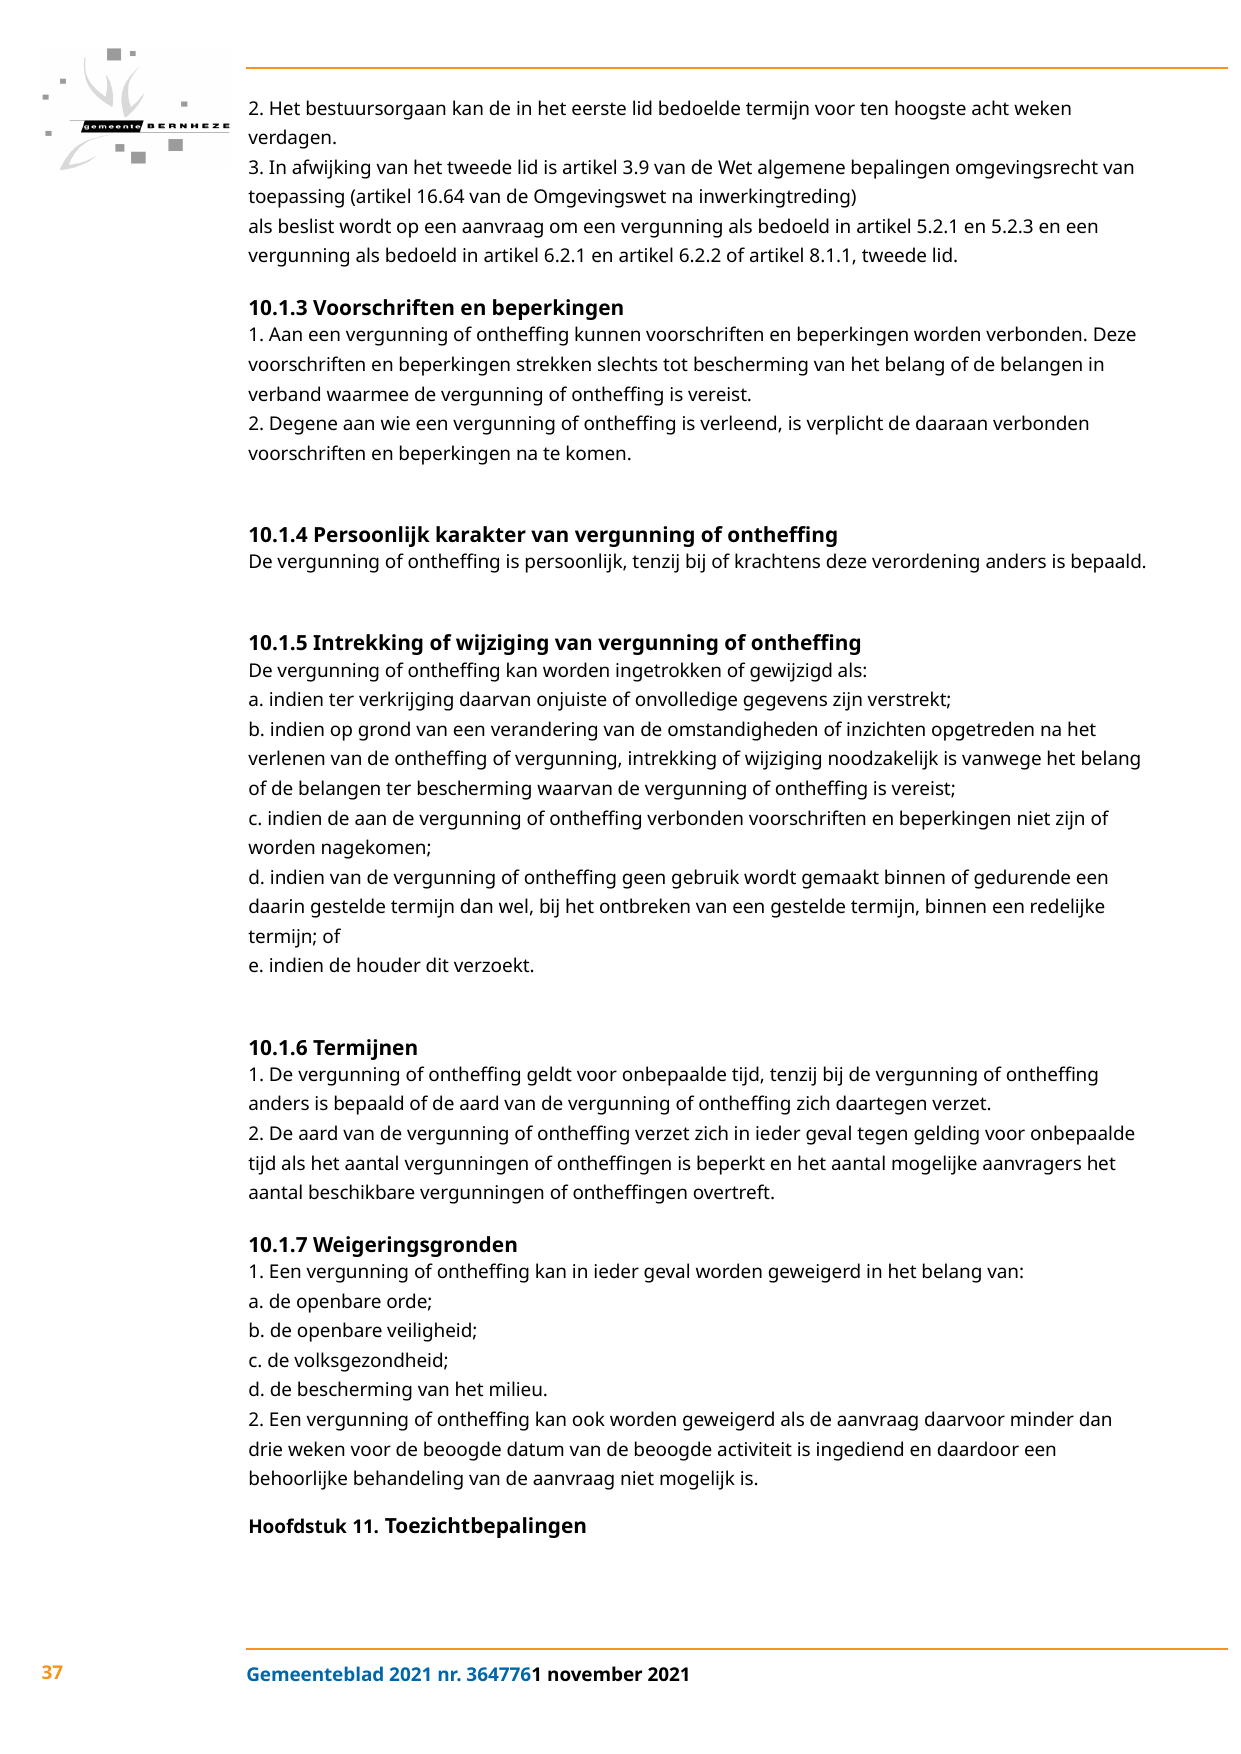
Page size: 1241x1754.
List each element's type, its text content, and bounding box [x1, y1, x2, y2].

text Hoofdstuk 11. Toezichtbepalingen [248, 1511, 1152, 1539]
text b. de openbare veiligheid; [248, 1317, 1152, 1343]
text c. de volksgezondheid; [248, 1347, 1152, 1373]
text De vergunning of ontheffing kan worden ingetrokken of gewijzigd als: [248, 657, 1152, 682]
picture [41, 47, 231, 172]
text 10.1.7 Weigeringsgronden [248, 1230, 1152, 1258]
text 2. Het bestuursorgaan kan de in het eerste lid bedoelde termijn voor ten hoogste acht weken verdagen. [248, 95, 1152, 150]
text 1. De vergunning of ontheffing geldt voor onbepaalde tijd, tenzij bij de vergunning of ontheffing anders is bepaald of de aard van de vergunning of ontheffing zich daartegen verzet. [248, 1061, 1152, 1116]
text 10.1.6 Termijnen [248, 1033, 1152, 1061]
text c. indien de aan de vergunning of ontheffing verbonden voorschriften en beperkingen niet zijn of worden nagekomen; [248, 805, 1152, 860]
text d. indien van de vergunning of ontheffing geen gebruik wordt gemaakt binnen of gedurende een daarin gestelde termijn dan wel, bij het ontbreken van een gestelde termijn, binnen een redelijke termijn; of [248, 864, 1152, 949]
text e. indien de houder dit verzoekt. [248, 953, 1152, 978]
text 2. Een vergunning of ontheffing kan ook worden geweigerd als de aanvraag daarvoor minder dan drie weken voor de beoogde datum van de beoogde activiteit is ingediend en daardoor een behoorlijke behandeling van de aanvraag niet mogelijk is. [248, 1406, 1152, 1491]
text b. indien op grond van een verandering van de omstandigheden of inzichten opgetreden na het verlenen van de ontheffing of vergunning, intrekking of wijziging noodzakelijk is vanwege het belang of de belangen ter bescherming waarvan de vergunning of ontheffing is vereist; [248, 716, 1152, 801]
text 10.1.3 Voorschriften en beperkingen [248, 293, 1152, 322]
text 1. Aan een vergunning of ontheffing kunnen voorschriften en beperkingen worden verbonden. Deze voorschriften en beperkingen strekken slechts tot bescherming van het belang of de belangen in verband waarmee de vergunning of ontheffing is vereist. [248, 322, 1152, 406]
text De vergunning of ontheffing is persoonlijk, tenzij bij of krachtens deze verordening anders is bepaald. [248, 548, 1152, 574]
text 1. Een vergunning of ontheffing kan in ieder geval worden geweigerd in het belang van: [248, 1258, 1152, 1284]
text 3. In afwijking van het tweede lid is artikel 3.9 van de Wet algemene bepalingen omgevingsrecht van toepassing (artikel 16.64 van de Omgevingswet na inwerkingtreding) [248, 154, 1152, 209]
text a. de openbare orde; [248, 1288, 1152, 1313]
text 10.1.5 Intrekking of wijziging van vergunning of ontheffing [248, 628, 1152, 657]
text a. indien ter verkrijging daarvan onjuiste of onvolledige gegevens zijn verstrekt; [248, 686, 1152, 712]
text d. de bescherming van het milieu. [248, 1377, 1152, 1402]
text 2. De aard van de vergunning of ontheffing verzet zich in ieder geval tegen gelding voor onbepaalde tijd als het aantal vergunningen of ontheffingen is beperkt en het aantal mogelijke aanvragers het aantal beschikbare vergunningen of ontheffingen overtreft. [248, 1120, 1152, 1205]
text als beslist wordt op een aanvraag om een vergunning als bedoeld in artikel 5.2.1 en 5.2.3 en een vergunning als bedoeld in artikel 6.2.1 en artikel 6.2.2 of artikel 8.1.1, tweede lid. [248, 213, 1152, 268]
text 10.1.4 Persoonlijk karakter van vergunning of ontheffing [248, 520, 1152, 548]
text 2. Degene aan wie een vergunning of ontheffing is verleend, is verplicht de daaraan verbonden voorschriften en beperkingen na te komen. [248, 410, 1152, 466]
